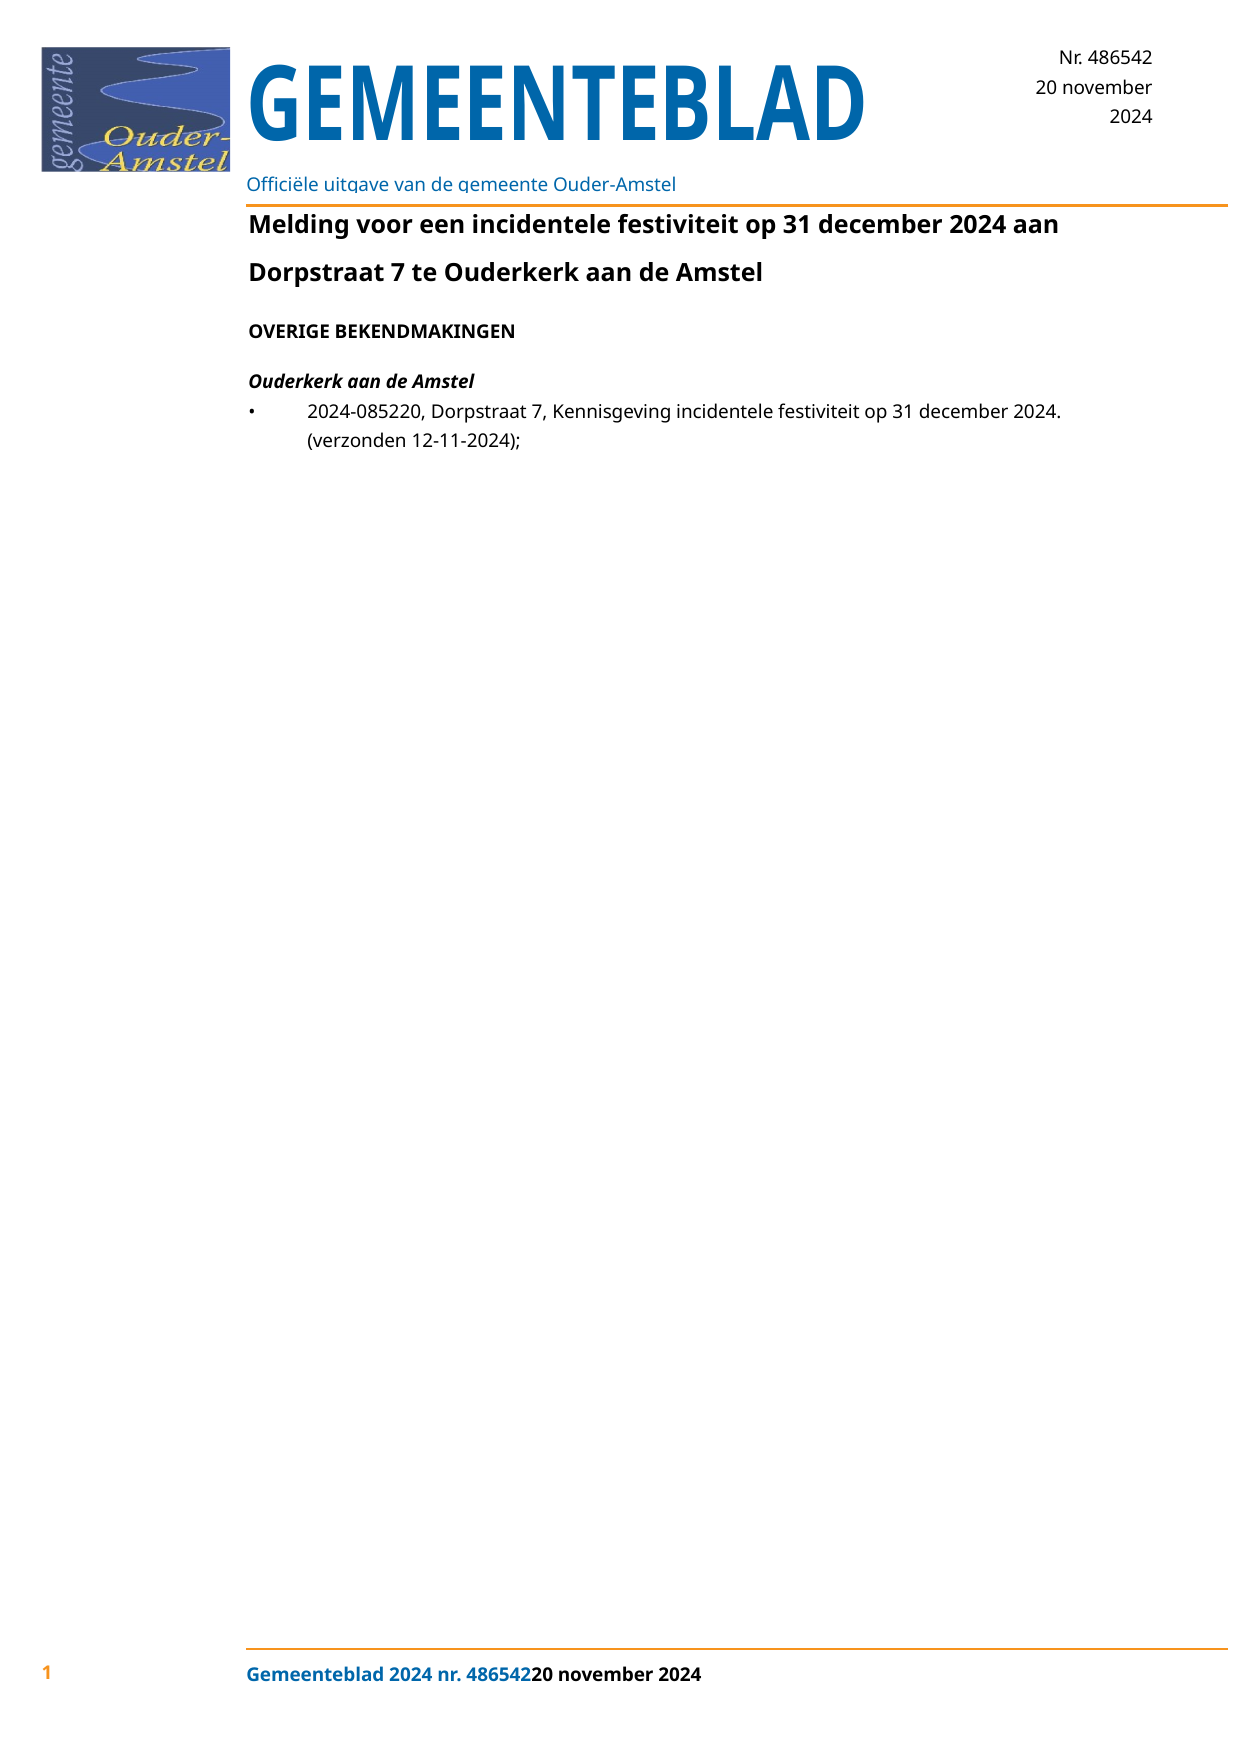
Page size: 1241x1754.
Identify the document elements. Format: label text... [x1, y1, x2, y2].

picture [41, 47, 231, 172]
list 2024-085220, Dorpstraat 7, Kennisgeving incidentele festiviteit op 31 december 2024.(verzonden 12-11-2024); [248, 398, 1152, 453]
text Ouderkerk aan de Amstel [248, 368, 1152, 394]
text OVERIGE BEKENDMAKINGEN [248, 318, 1152, 344]
text Melding voor een incidentele festiviteit op 31 december 2024 aan Dorpstraat 7 te Ouderkerk aan de Amstel [248, 207, 1152, 288]
